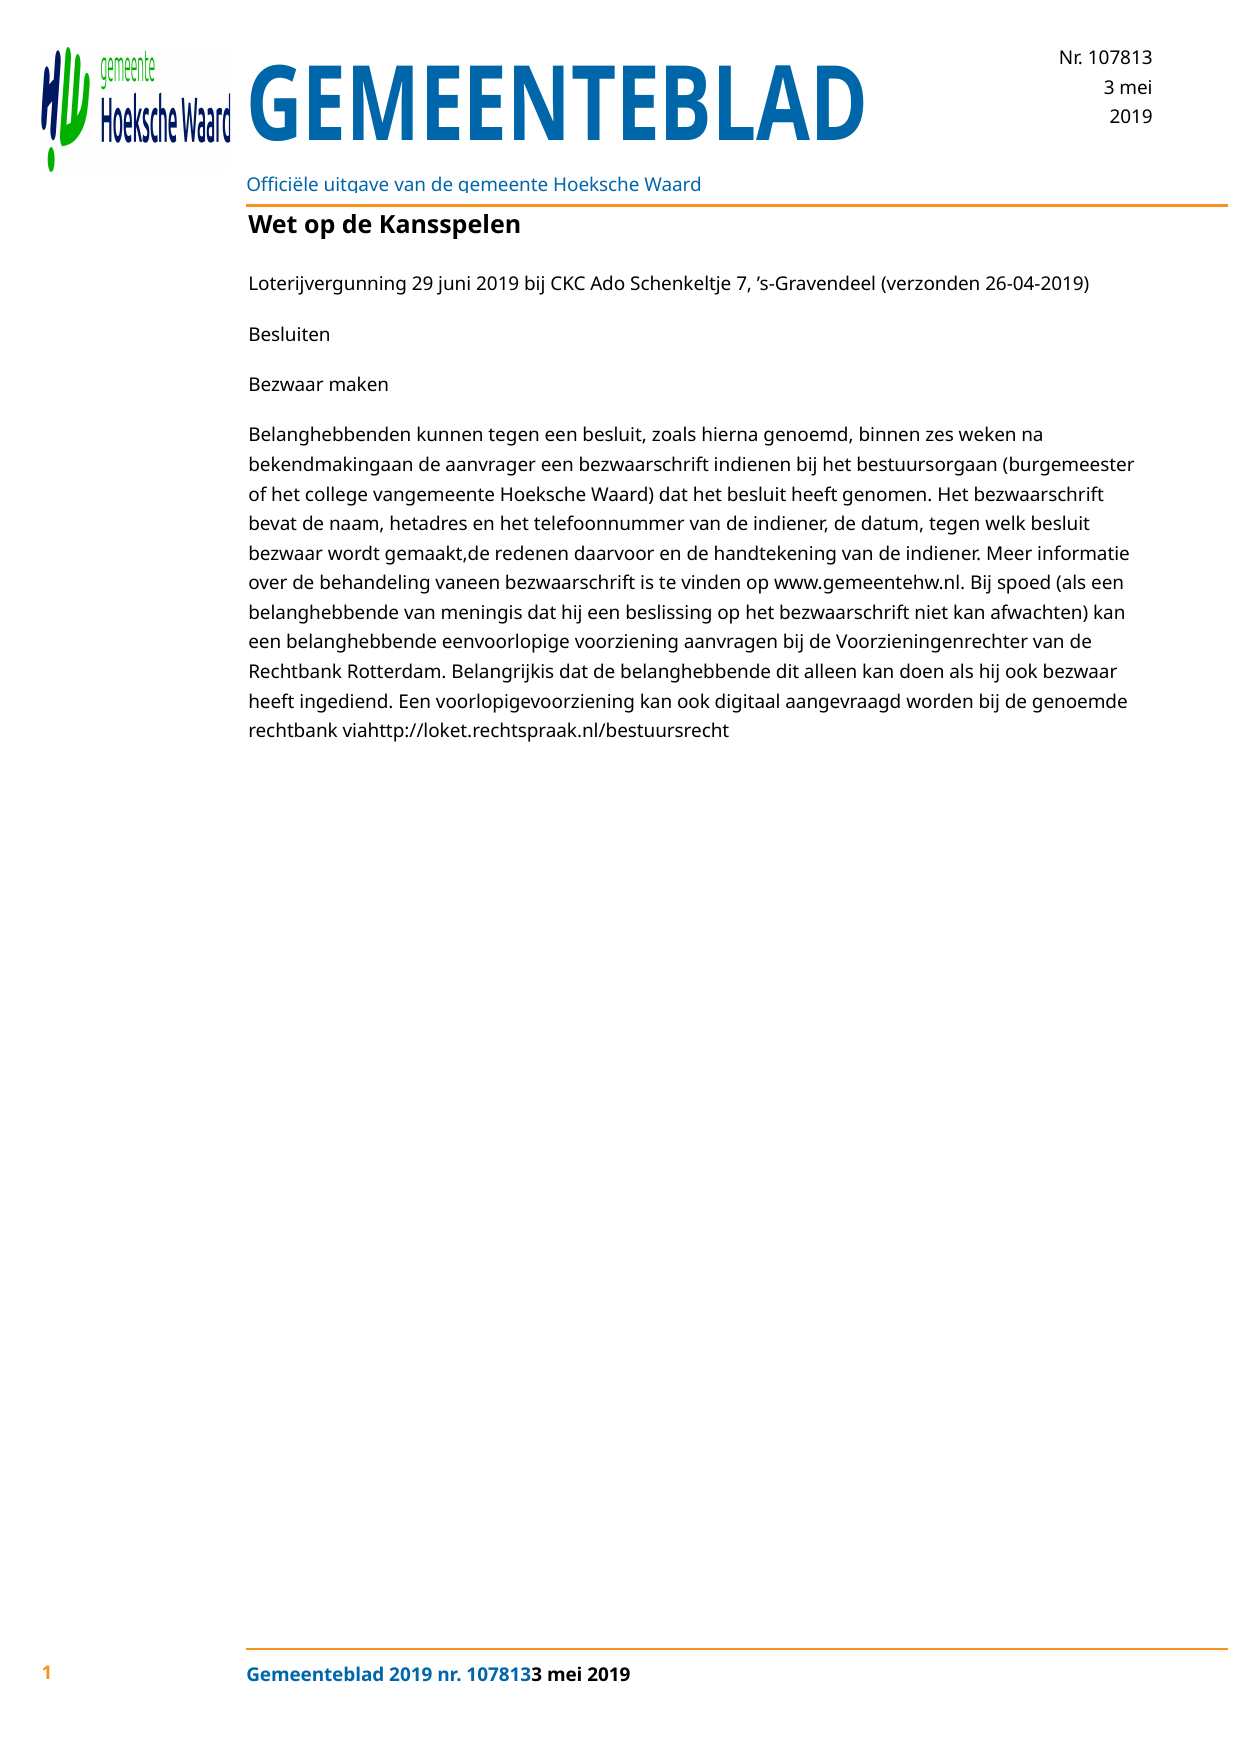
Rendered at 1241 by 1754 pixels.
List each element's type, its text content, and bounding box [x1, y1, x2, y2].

text Belanghebbenden kunnen tegen een besluit, zoals hierna genoemd, binnen zes weken na bekendmakingaan de aanvrager een bezwaarschrift indienen bij het bestuursorgaan (burgemeester of het college vangemeente Hoeksche Waard) dat het besluit heeft genomen. Het bezwaarschrift bevat de naam, hetadres en het telefoonnummer van de indiener, de datum, tegen welk besluit bezwaar wordt gemaakt,de redenen daarvoor en de handtekening van de indiener. Meer informatie over de behandeling vaneen bezwaarschrift is te vinden op www.gemeentehw.nl. Bij spoed (als een belanghebbende van meningis dat hij een beslissing op het bezwaarschrift niet kan afwachten) kan een belanghebbende eenvoorlopige voorziening aanvragen bij de Voorzieningenrechter van de Rechtbank Rotterdam. Belangrijkis dat de belanghebbende dit alleen kan doen als hij ook bezwaar heeft ingediend. Een voorlopigevoorziening kan ook digitaal aangevraagd worden bij de genoemde rechtbank viahttp://loket.rechtspraak.nl/bestuursrecht [248, 422, 1152, 743]
text Bezwaar maken [248, 371, 1152, 397]
picture [41, 47, 231, 172]
text Besluiten [248, 321, 1152, 346]
text Loterijvergunning 29 juni 2019 bij CKC Ado Schenkeltje 7, ’s-Gravendeel (verzonden 26-04-2019) [248, 270, 1152, 296]
text Wet op de Kansspelen [248, 207, 1152, 241]
